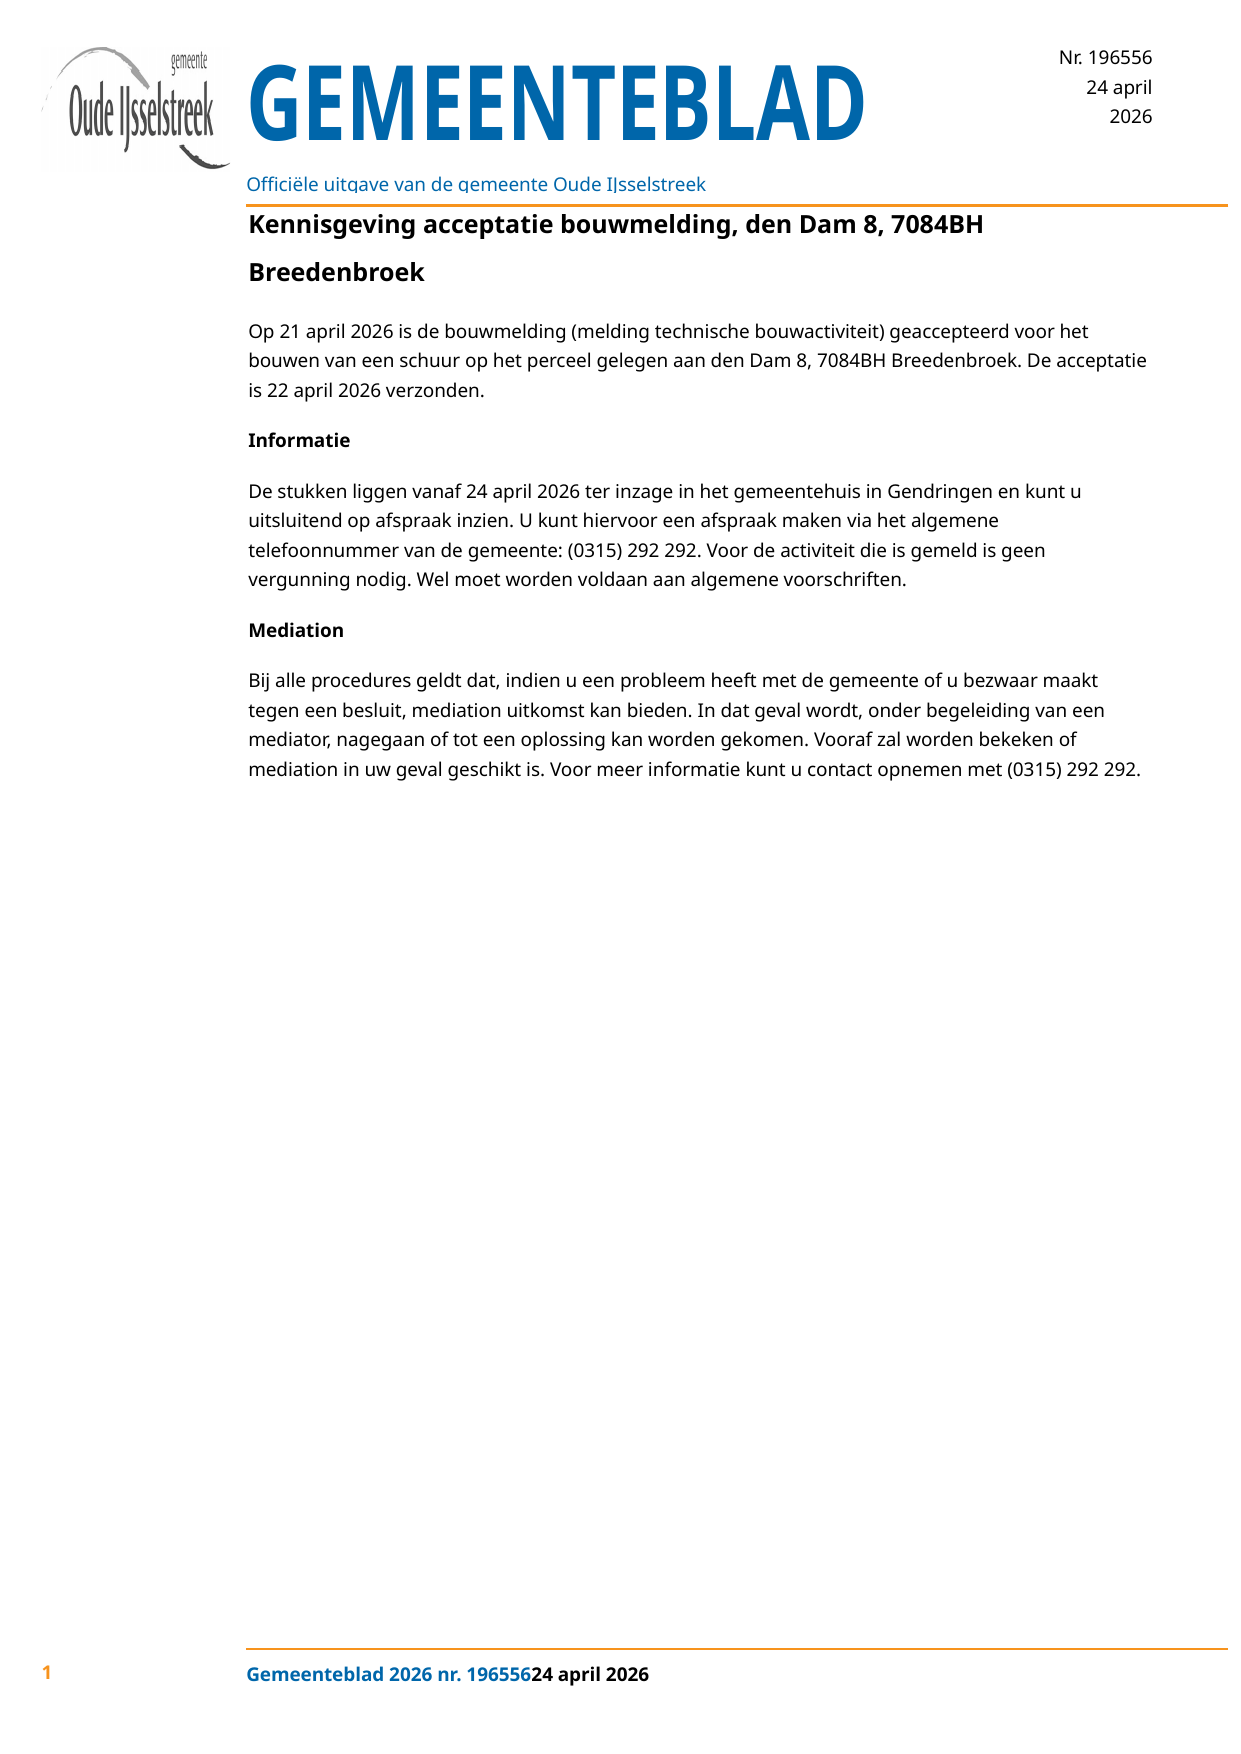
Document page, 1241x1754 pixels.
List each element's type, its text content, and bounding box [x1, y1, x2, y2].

text De stukken liggen vanaf 24 april 2026 ter inzage in het gemeentehuis in Gendringen en kunt u uitsluitend op afspraak inzien. U kunt hiervoor een afspraak maken via het algemene telefoonnummer van de gemeente: (0315) 292 292. Voor de activiteit die is gemeld is geen vergunning nodig. Wel moet worden voldaan aan algemene voorschriften. [248, 478, 1152, 592]
picture [41, 47, 231, 172]
text Kennisgeving acceptatie bouwmelding, den Dam 8, 7084BH Breedenbroek [248, 207, 1152, 288]
text Informatie [248, 427, 1152, 453]
text Op 21 april 2026 is de bouwmelding (melding technische bouwactiviteit) geaccepteerd voor het bouwen van een schuur op het perceel gelegen aan den Dam 8, 7084BH Breedenbroek. De acceptatie is 22 april 2026 verzonden. [248, 318, 1152, 403]
text Bij alle procedures geldt dat, indien u een probleem heeft met de gemeente of u bezwaar maakt tegen een besluit, mediation uitkomst kan bieden. In dat geval wordt, onder begeleiding van een mediator, nagegaan of tot een oplossing kan worden gekomen. Vooraf zal worden bekeken of mediation in uw geval geschikt is. Voor meer informatie kunt u contact opnemen met (0315) 292 292. [248, 667, 1152, 782]
text Mediation [248, 617, 1152, 643]
